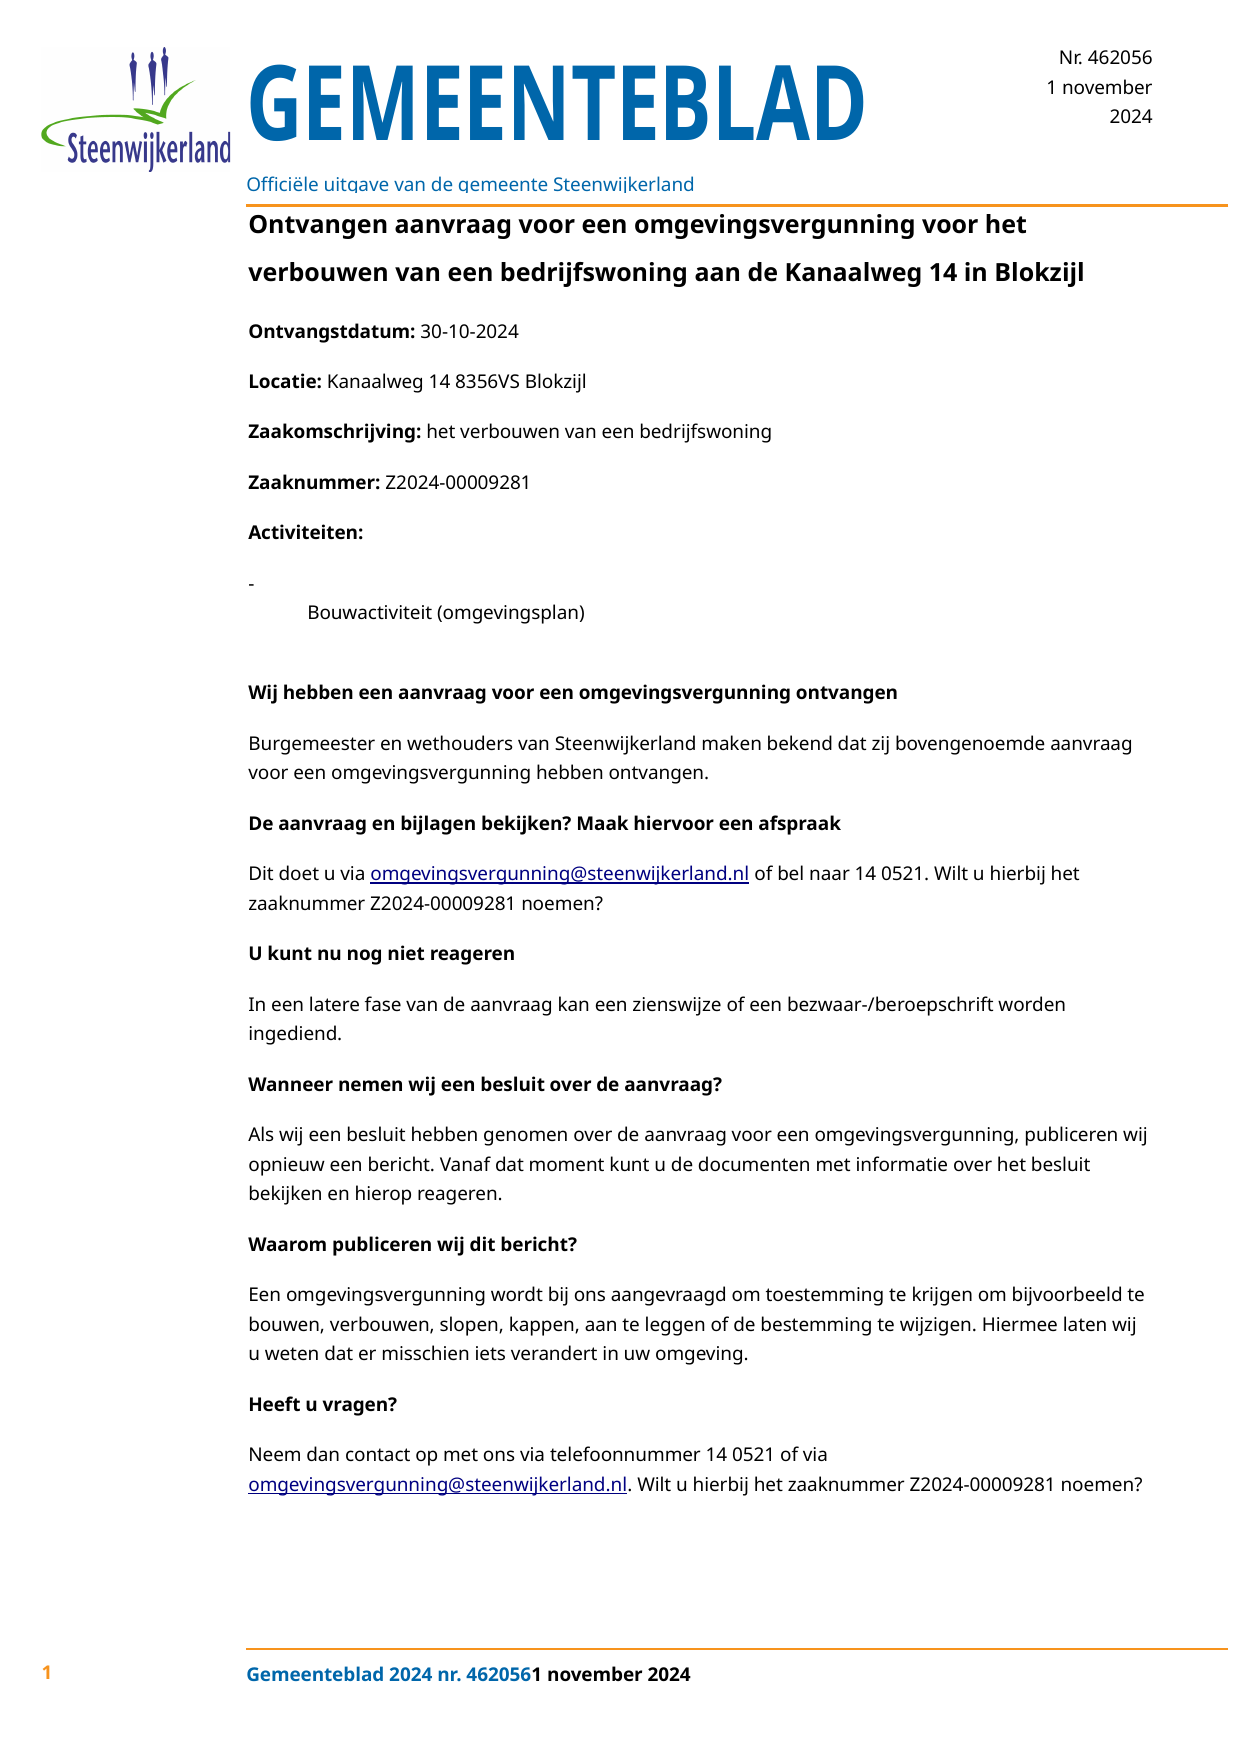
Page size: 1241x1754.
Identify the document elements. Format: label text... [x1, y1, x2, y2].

text Heeft u vragen? [248, 1391, 1152, 1417]
text Burgemeester en wethouders van Steenwijkerland maken bekend dat zij bovengenoemde aanvraag voor een omgevingsvergunning hebben ontvangen. [248, 730, 1152, 785]
text In een latere fase van de aanvraag kan een zienswijze of een bezwaar-/beroepschrift worden ingediend. [248, 991, 1152, 1046]
text De aanvraag en bijlagen bekijken? Maak hiervoor een afspraak [248, 810, 1152, 836]
text Ontvangstdatum: 30-10-2024 [248, 318, 1152, 344]
text Neem dan contact op met ons via telefoonnummer 14 0521 of via omgevingsvergunning@steenwijkerland.nl. Wilt u hierbij het zaaknummer Z2024-00009281 noemen? [248, 1441, 1152, 1497]
text Dit doet u via omgevingsvergunning@steenwijkerland.nl of bel naar 14 0521. Wilt u hierbij het zaaknummer Z2024-00009281 noemen? [248, 860, 1152, 916]
text Waarom publiceren wij dit bericht? [248, 1231, 1152, 1257]
text Locatie: Kanaalweg 14 8356VS Blokzijl [248, 368, 1152, 394]
picture [41, 47, 231, 172]
text Een omgevingsvergunning wordt bij ons aangevraagd om toestemming te krijgen om bijvoorbeeld te bouwen, verbouwen, slopen, kappen, aan te leggen of de bestemming te wijzigen. Hiermee laten wij u weten dat er misschien iets verandert in uw omgeving. [248, 1281, 1152, 1366]
text Zaakomschrijving: het verbouwen van een bedrijfswoning [248, 419, 1152, 444]
text Zaaknummer: Z2024-00009281 [248, 469, 1152, 495]
text Als wij een besluit hebben genomen over de aanvraag voor een omgevingsvergunning, publiceren wij opnieuw een bericht. Vanaf dat moment kunt u de documenten met informatie over het besluit bekijken en hierop reageren. [248, 1121, 1152, 1206]
text Wanneer nemen wij een besluit over de aanvraag? [248, 1071, 1152, 1097]
list Bouwactiviteit (omgevingsplan) [248, 599, 1152, 625]
text Ontvangen aanvraag voor een omgevingsvergunning voor het verbouwen van een bedrijfswoning aan de Kanaalweg 14 in Blokzijl [248, 207, 1152, 288]
text Activiteiten: [248, 519, 1152, 545]
text Wij hebben een aanvraag voor een omgevingsvergunning ontvangen [248, 679, 1152, 705]
text U kunt nu nog niet reageren [248, 940, 1152, 966]
